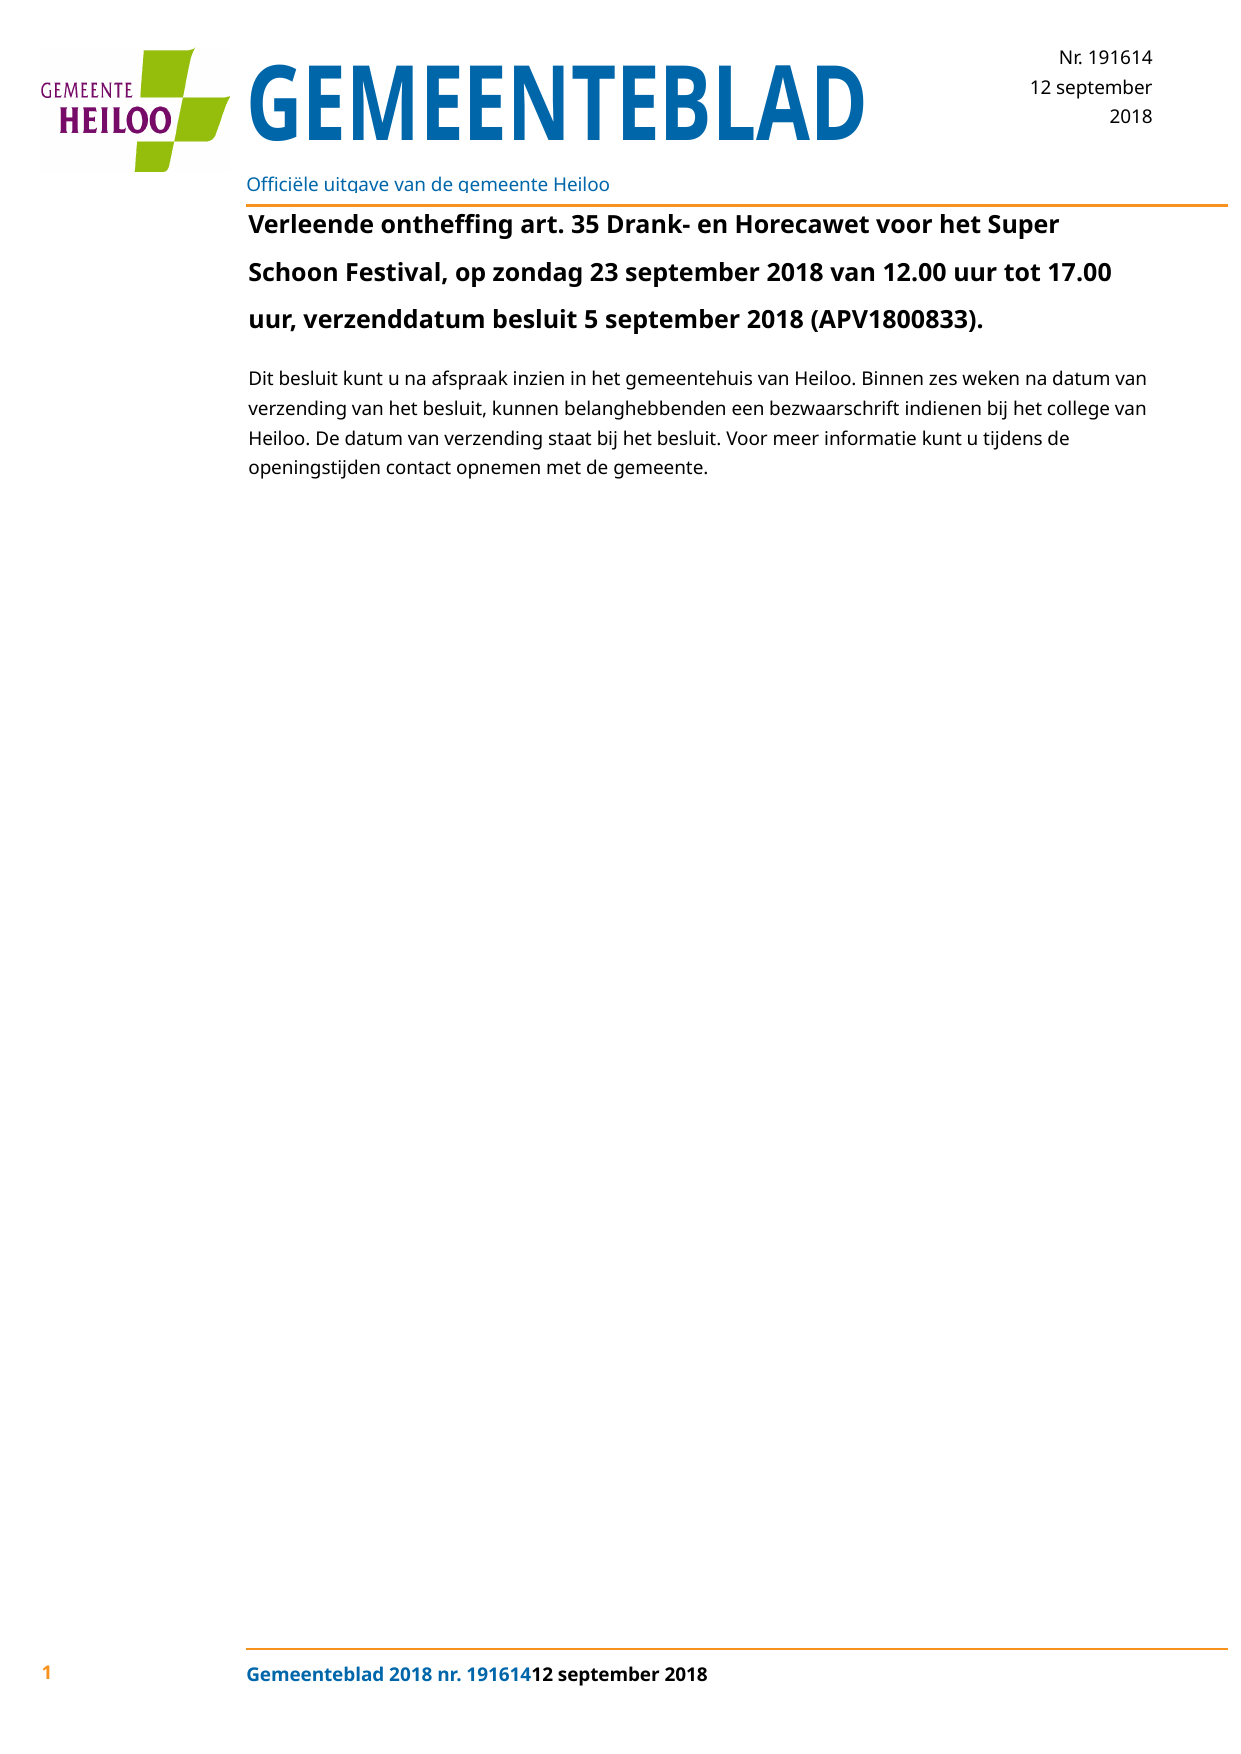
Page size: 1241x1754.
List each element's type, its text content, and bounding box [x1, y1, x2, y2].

text Dit besluit kunt u na afspraak inzien in het gemeentehuis van Heiloo. Binnen zes weken na datum van verzending van het besluit, kunnen belanghebbenden een bezwaarschrift indienen bij het college van Heiloo. De datum van verzending staat bij het besluit. Voor meer informatie kunt u tijdens de openingstijden contact opnemen met de gemeente. [248, 366, 1152, 480]
picture [41, 47, 231, 172]
text Verleende ontheffing art. 35 Drank- en Horecawet voor het Super Schoon Festival, op zondag 23 september 2018 van 12.00 uur tot 17.00 uur, verzenddatum besluit 5 september 2018 (APV1800833). [248, 207, 1152, 336]
